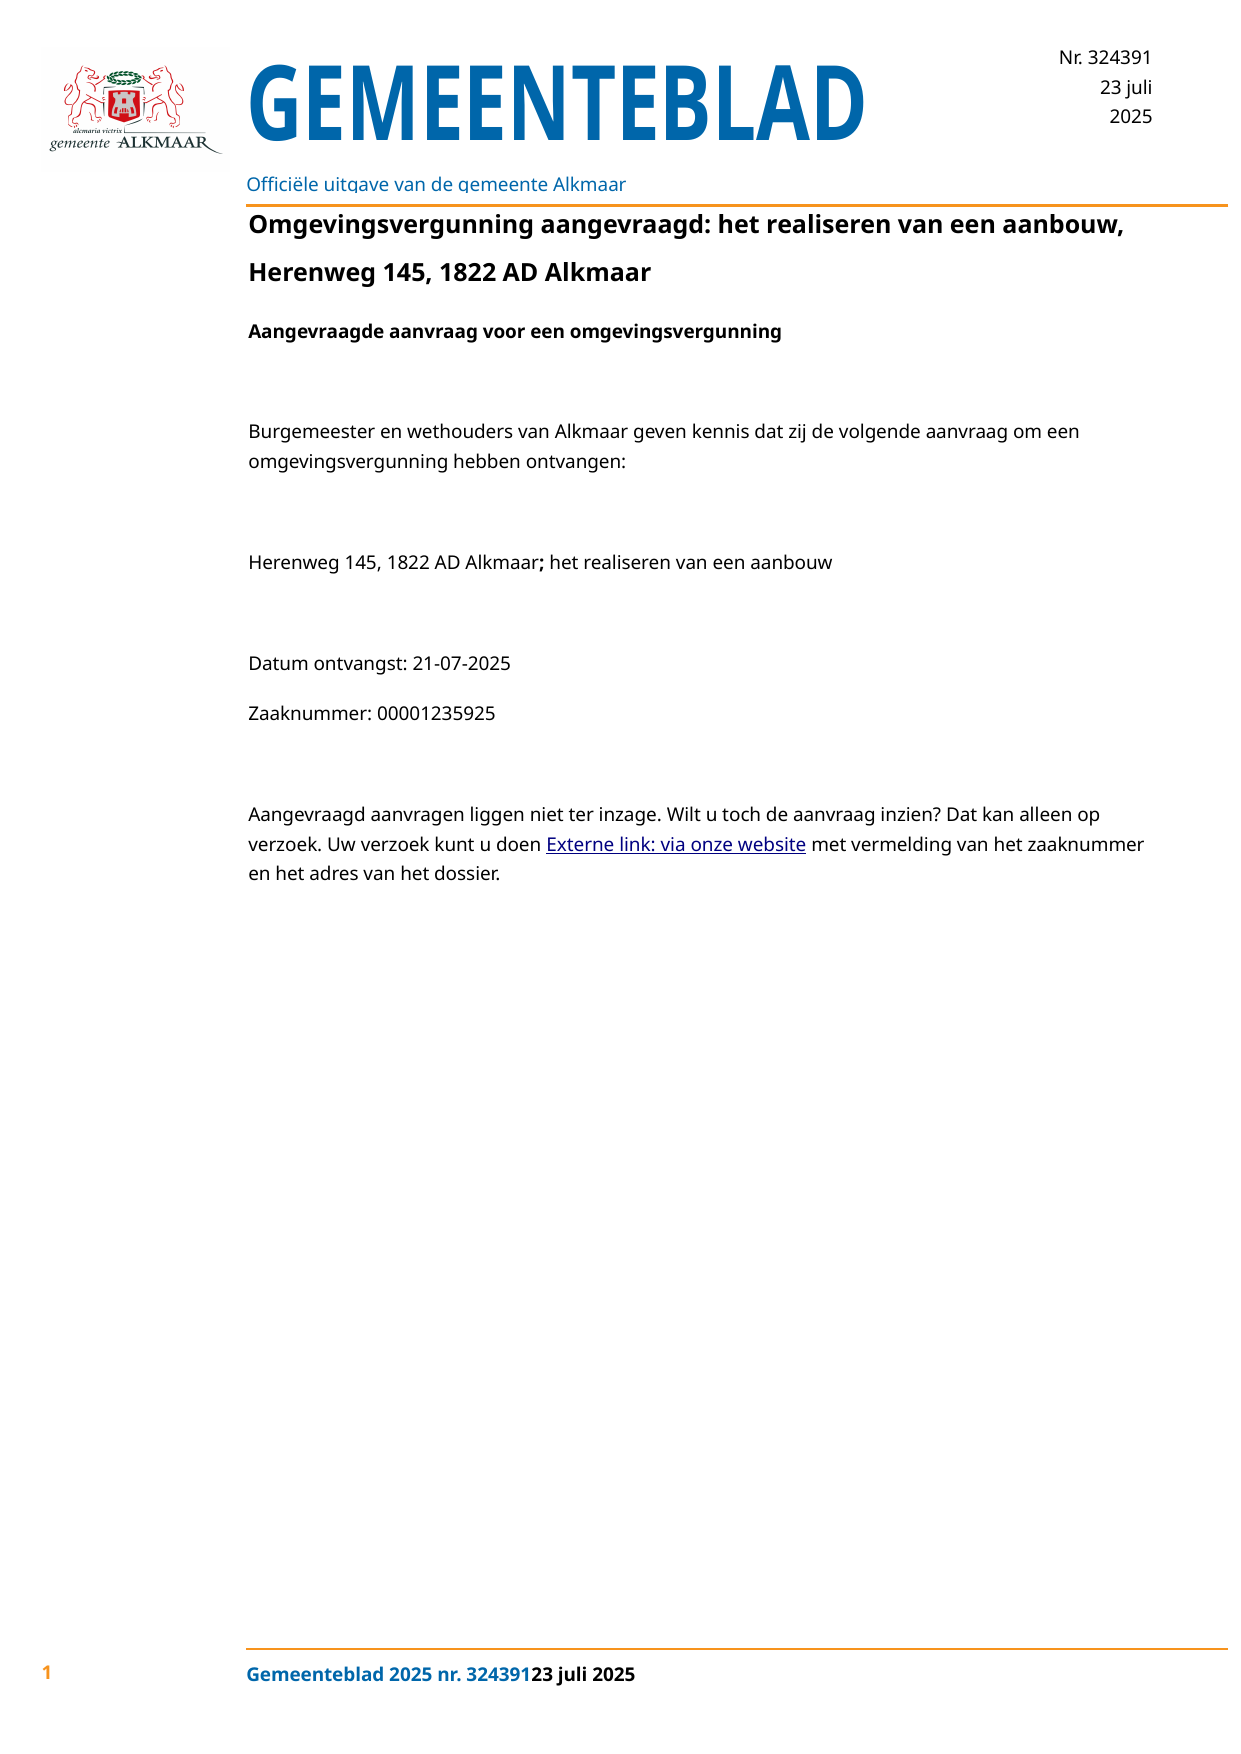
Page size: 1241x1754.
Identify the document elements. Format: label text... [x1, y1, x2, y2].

text Burgemeester en wethouders van Alkmaar geven kennis dat zij de volgende aanvraag om een omgevingsvergunning hebben ontvangen: [248, 419, 1152, 474]
text Aangevraagd aanvragen liggen niet ter inzage. Wilt u toch de aanvraag inzien? Dat kan alleen op verzoek. Uw verzoek kunt u doen Externe link: via onze website met vermelding van het zaaknummer en het adres van het dossier. [248, 801, 1152, 886]
text Herenweg 145, 1822 AD Alkmaar; het realiseren van een aanbouw [248, 549, 1152, 575]
text Datum ontvangst: 21-07-2025 [248, 650, 1152, 676]
text Aangevraagde aanvraag voor een omgevingsvergunning [248, 318, 1152, 344]
text Omgevingsvergunning aangevraagd: het realiseren van een aanbouw, Herenweg 145, 1822 AD Alkmaar [248, 207, 1152, 288]
picture [41, 47, 231, 172]
text Zaaknummer: 00001235925 [248, 700, 1152, 726]
